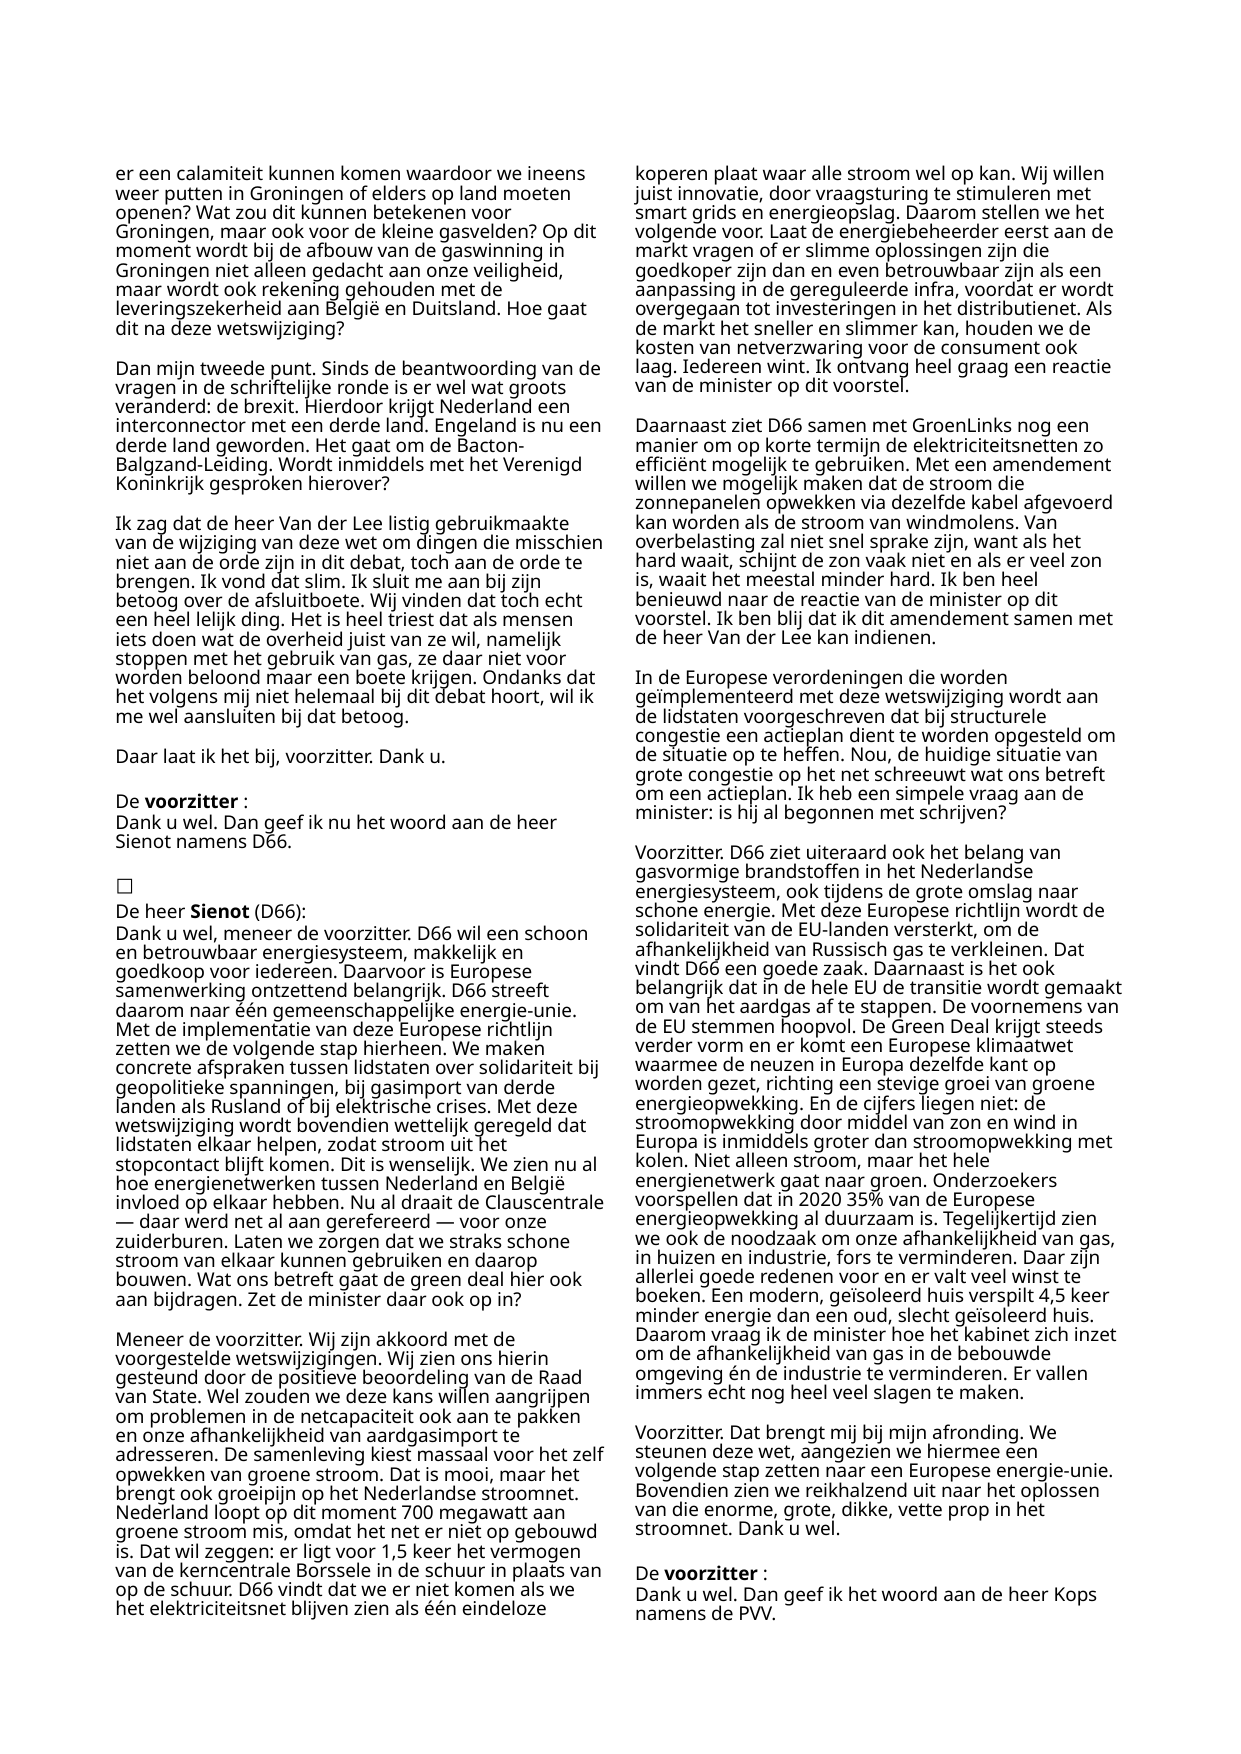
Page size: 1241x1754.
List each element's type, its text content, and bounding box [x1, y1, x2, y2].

text Voorzitter. D66 ziet uiteraard ook het belang van gasvormige brandstoffen in het Nederlandse energiesysteem, ook tijdens de grote omslag naar schone energie. Met deze Europese richtlijn wordt de solidariteit van de EU-landen versterkt, om de afhankelijkheid van Russisch gas te verkleinen. Dat vindt D66 een goede zaak. Daarnaast is het ook belangrijk dat in de hele EU de transitie wordt gemaakt om van het aardgas af te stappen. De voornemens van de EU stemmen hoopvol. De Green Deal krijgt steeds verder vorm en er komt een Europese klimaatwet waarmee de neuzen in Europa dezelfde kant op worden gezet, richting een stevige groei van groene energieopwekking. En de cijfers liegen niet: de stroomopwekking door middel van zon en wind in Europa is inmiddels groter dan stroomopwekking met kolen. Niet alleen stroom, maar het hele energienetwerk gaat naar groen. Onderzoekers voorspellen dat in 2020 35% van de Europese energieopwekking al duurzaam is. Tegelijkertijd zien we ook de noodzaak om onze afhankelijkheid van gas, in huizen en industrie, fors te verminderen. Daar zijn allerlei goede redenen voor en er valt veel winst te boeken. Een modern, geïsoleerd huis verspilt 4,5 keer minder energie dan een oud, slecht geïsoleerd huis. Daarom vraag ik de minister hoe het kabinet zich inzet om de afhankelijkheid van gas in de bebouwde omgeving én de industrie te verminderen. Er vallen immers echt nog heel veel slagen te maken. [635, 844, 1125, 1403]
text Dank u wel. Dan geef ik nu het woord aan de heer Sienot namens D66. [115, 814, 605, 852]
text De voorzitter : [115, 788, 605, 814]
text De heer Sienot (D66): [115, 899, 605, 924]
text er een calamiteit kunnen komen waardoor we ineens weer putten in Groningen of elders op land moeten openen? Wat zou dit kunnen betekenen voor Groningen, maar ook voor de kleine gasvelden? Op dit moment wordt bij de afbouw van de gaswinning in Groningen niet alleen gedacht aan onze veiligheid, maar wordt ook rekening gehouden met de leveringszekerheid aan België en Duitsland. Hoe gaat dit na deze wetswijziging? [115, 165, 605, 339]
text Dank u wel, meneer de voorzitter. D66 wil een schoon en betrouwbaar energiesysteem, makkelijk en goedkoop voor iedereen. Daarvoor is Europese samenwerking ontzettend belangrijk. D66 streeft daarom naar één gemeenschappelijke energie-unie. Met de implementatie van deze Europese richtlijn zetten we de volgende stap hierheen. We maken concrete afspraken tussen lidstaten over solidariteit bij geopolitieke spanningen, bij gasimport van derde landen als Rusland of bij elektrische crises. Met deze wetswijziging wordt bovendien wettelijk geregeld dat lidstaten elkaar helpen, zodat stroom uit het stopcontact blijft komen. Dit is wenselijk. We zien nu al hoe energienetwerken tussen Nederland en België invloed op elkaar hebben. Nu al draait de Clauscentrale — daar werd net al aan gerefereerd — voor onze zuiderburen. Laten we zorgen dat we straks schone stroom van elkaar kunnen gebruiken en daarop bouwen. Wat ons betreft gaat de green deal hier ook aan bijdragen. Zet de minister daar ook op in? [115, 924, 605, 1310]
text Ik zag dat de heer Van der Lee listig gebruikmaakte van de wijziging van deze wet om dingen die misschien niet aan de orde zijn in dit debat, toch aan de orde te brengen. Ik vond dat slim. Ik sluit me aan bij zijn betoog over de afsluitboete. Wij vinden dat toch echt een heel lelijk ding. Het is heel triest dat als mensen iets doen wat de overheid juist van ze wil, namelijk stoppen met het gebruik van gas, ze daar niet voor worden beloond maar een boete krijgen. Ondanks dat het volgens mij niet helemaal bij dit debat hoort, wil ik me wel aansluiten bij dat betoog. [115, 515, 605, 727]
text ⬜ [115, 873, 605, 899]
text Daarnaast ziet D66 samen met GroenLinks nog een manier om op korte termijn de elektriciteitsnetten zo efficiënt mogelijk te gebruiken. Met een amendement willen we mogelijk maken dat de stroom die zonnepanelen opwekken via dezelfde kabel afgevoerd kan worden als de stroom van windmolens. Van overbelasting zal niet snel sprake zijn, want als het hard waait, schijnt de zon vaak niet en als er veel zon is, waait het meestal minder hard. Ik ben heel benieuwd naar de reactie van de minister op dit voorstel. Ik ben blij dat ik dit amendement samen met de heer Van der Lee kan indienen. [635, 417, 1125, 648]
text Dan mijn tweede punt. Sinds de beantwoording van de vragen in de schriftelijke ronde is er wel wat groots veranderd: de brexit. Hierdoor krijgt Nederland een interconnector met een derde land. Engeland is nu een derde land geworden. Het gaat om de Bacton-Balgzand-Leiding. Wordt inmiddels met het Verenigd Koninkrijk gesproken hierover? [115, 359, 605, 494]
text Dank u wel. Dan geef ik het woord aan de heer Kops namens de PVV. [635, 1586, 1125, 1624]
text Voorzitter. Dat brengt mij bij mijn afronding. We steunen deze wet, aangezien we hiermee een volgende stap zetten naar een Europese energie-unie. Bovendien zien we reikhalzend uit naar het oplossen van die enorme, grote, dikke, vette prop in het stroomnet. Dank u wel. [635, 1424, 1125, 1539]
text In de Europese verordeningen die worden geïmplementeerd met deze wetswijziging wordt aan de lidstaten voorgeschreven dat bij structurele congestie een actieplan dient te worden opgesteld om de situatie op te heffen. Nou, de huidige situatie van grote congestie op het net schreeuwt wat ons betreft om een actieplan. Ik heb een simpele vraag aan de minister: is hij al begonnen met schrijven? [635, 669, 1125, 823]
text De voorzitter : [635, 1560, 1125, 1586]
text Meneer de voorzitter. Wij zijn akkoord met de voorgestelde wetswijzigingen. Wij zien ons hierin gesteund door de positieve beoordeling van de Raad van State. Wel zouden we deze kans willen aangrijpen om problemen in de netcapaciteit ook aan te pakken en onze afhankelijkheid van aardgasimport te adresseren. De samenleving kiest massaal voor het zelf opwekken van groene stroom. Dat is mooi, maar het brengt ook groeipijn op het Nederlandse stroomnet. Nederland loopt op dit moment 700 megawatt aan groene stroom mis, omdat het net er niet op gebouwd is. Dat wil zeggen: er ligt voor 1,5 keer het vermogen van de kerncentrale Borssele in de schuur in plaats van op de schuur. D66 vindt dat we er niet komen als we het elektriciteitsnet blijven zien als één eindeloze [115, 1331, 605, 1620]
text koperen plaat waar alle stroom wel op kan. Wij willen juist innovatie, door vraagsturing te stimuleren met smart grids en energieopslag. Daarom stellen we het volgende voor. Laat de energiebeheerder eerst aan de markt vragen of er slimme oplossingen zijn die goedkoper zijn dan en even betrouwbaar zijn als een aanpassing in de gereguleerde infra, voordat er wordt overgegaan tot investeringen in het distributienet. Als de markt het sneller en slimmer kan, houden we de kosten van netverzwaring voor de consument ook laag. Iedereen wint. Ik ontvang heel graag een reactie van de minister op dit voorstel. [635, 165, 1125, 397]
text Daar laat ik het bij, voorzitter. Dank u. [115, 748, 605, 767]
